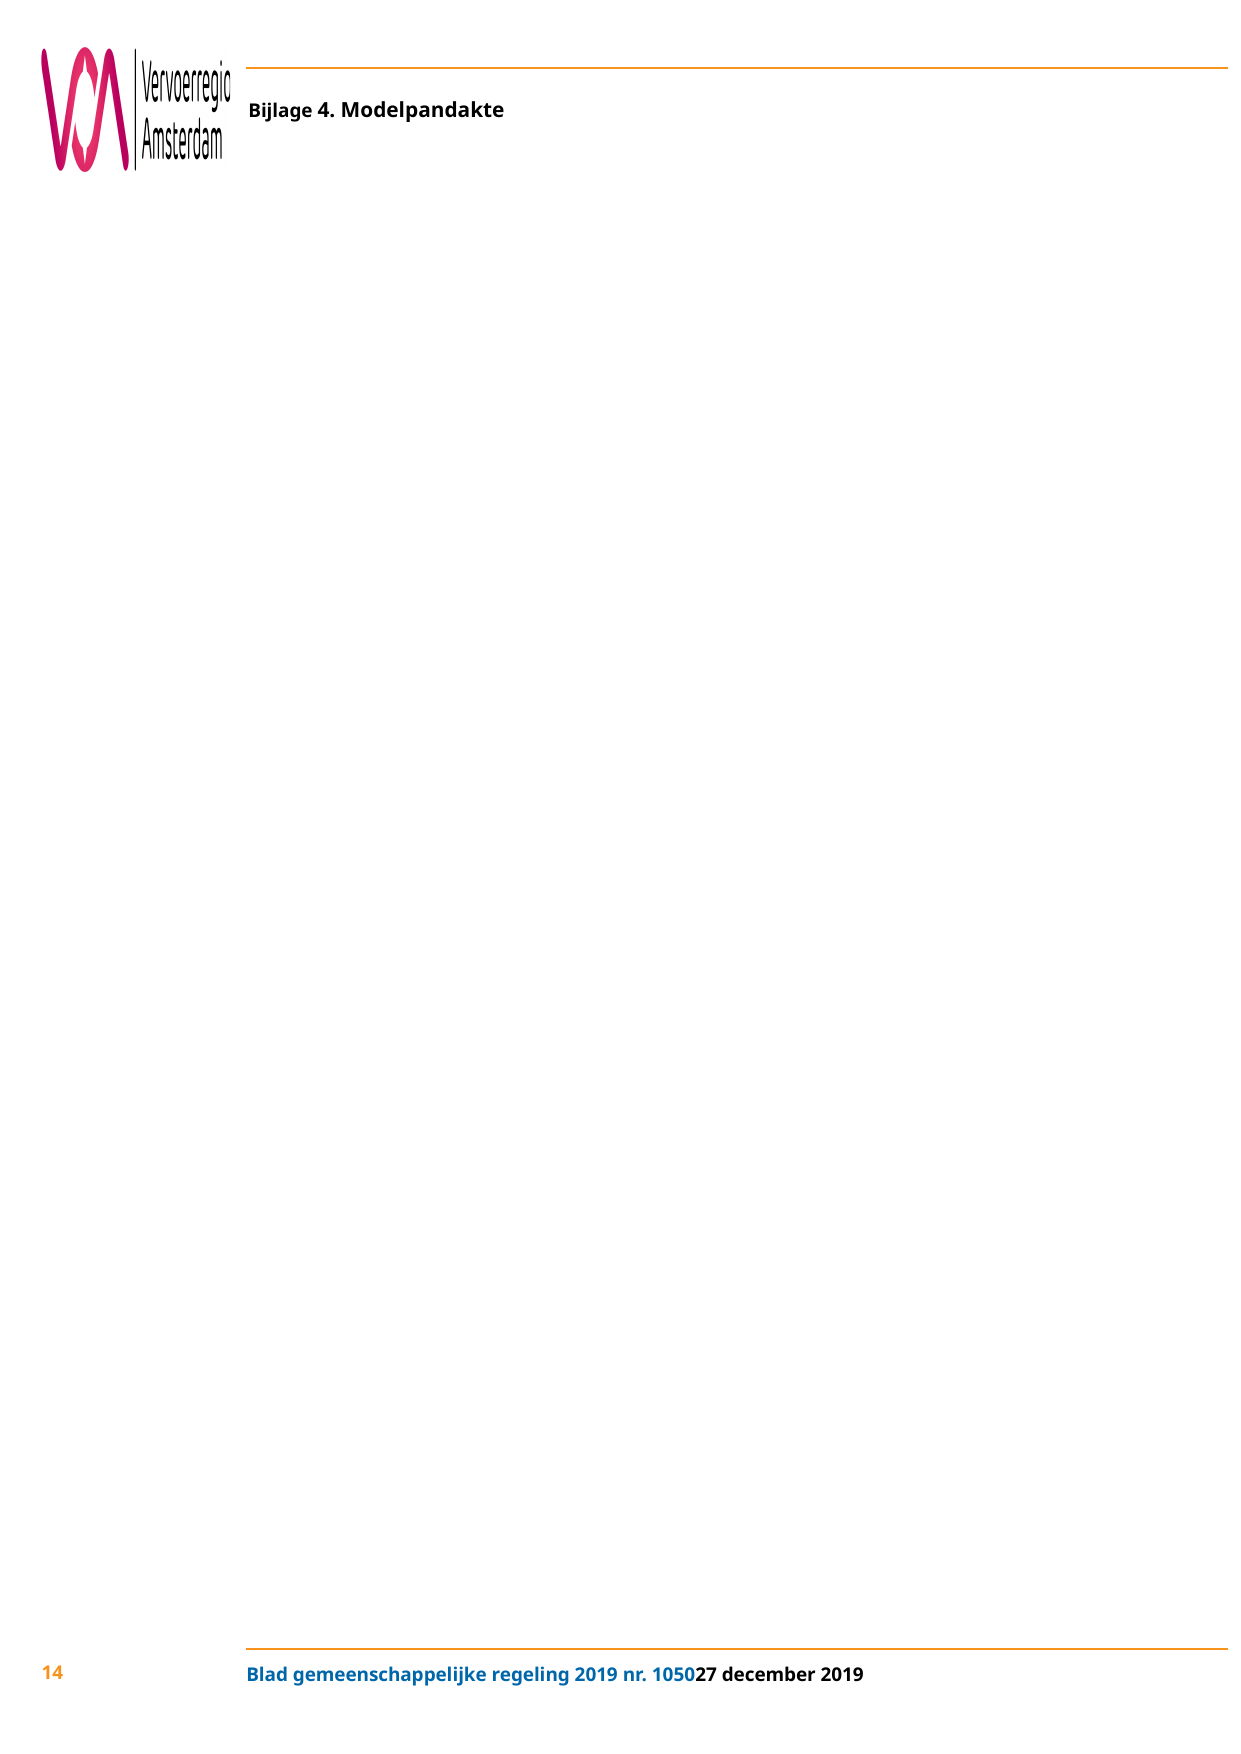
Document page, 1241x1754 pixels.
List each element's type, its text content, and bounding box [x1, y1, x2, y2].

text Bijlage 4. Modelpandakte [248, 95, 1152, 123]
picture [41, 47, 231, 172]
